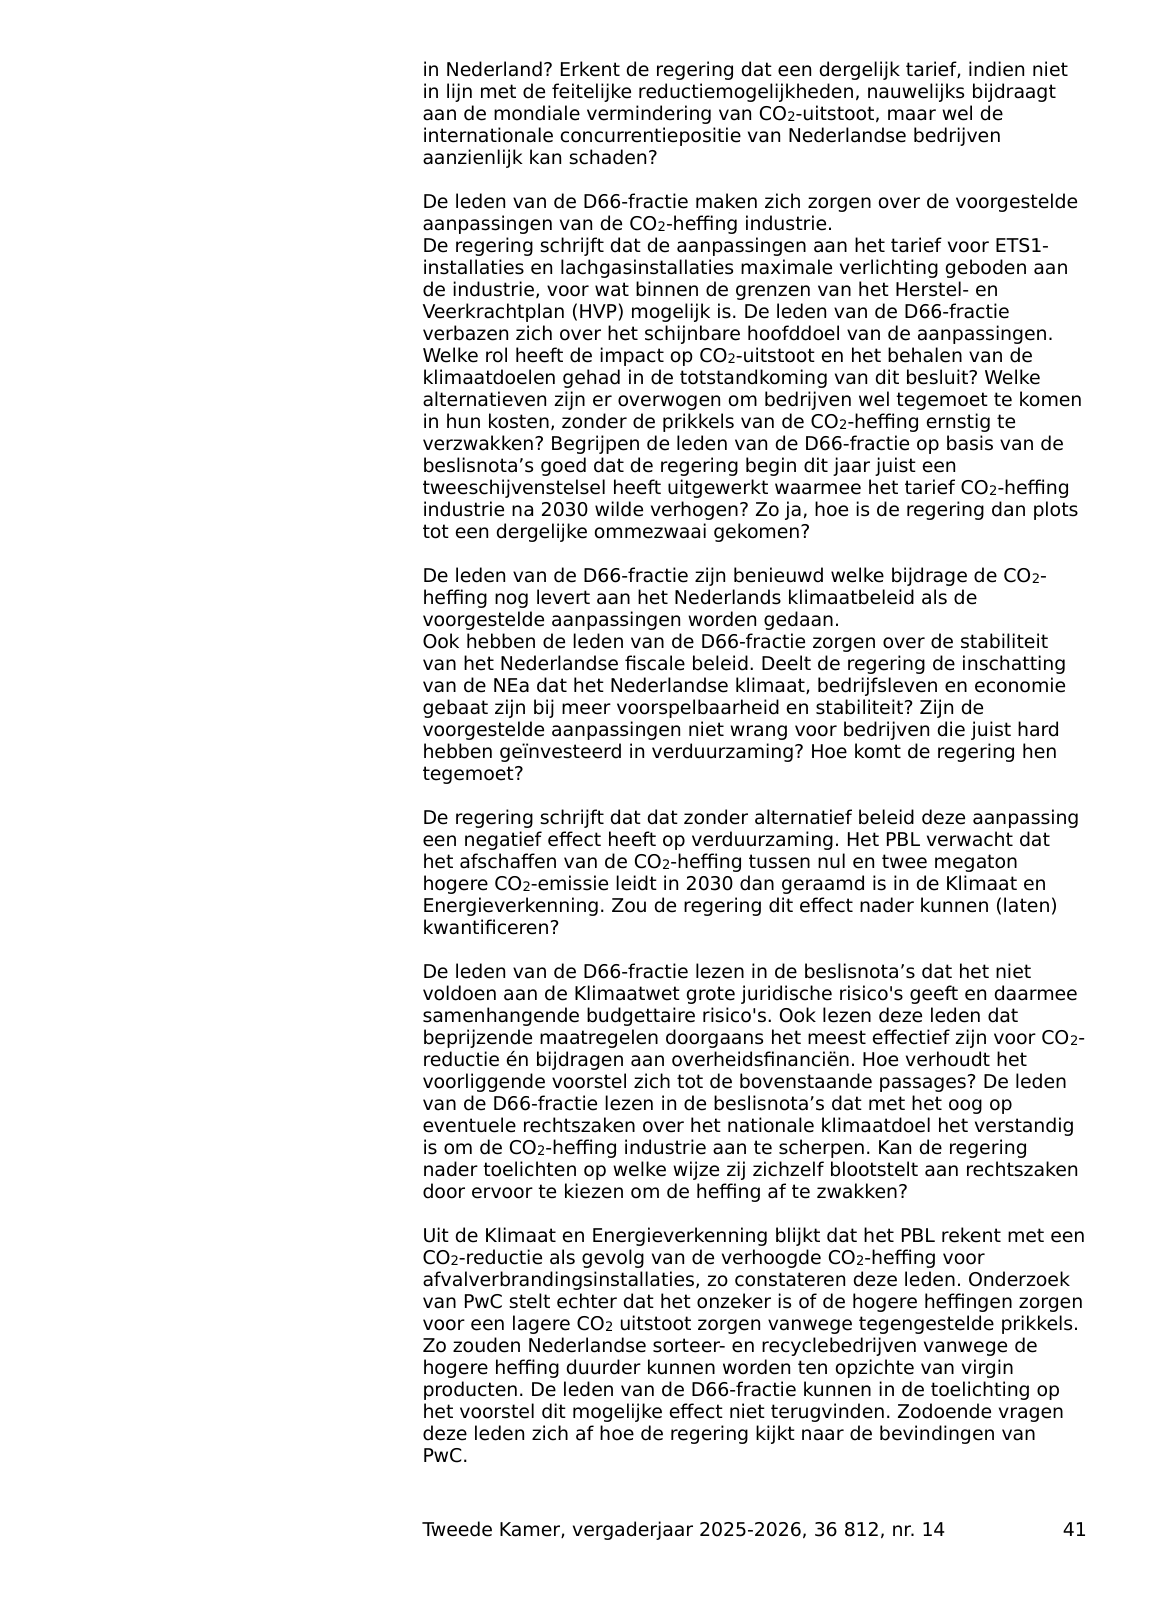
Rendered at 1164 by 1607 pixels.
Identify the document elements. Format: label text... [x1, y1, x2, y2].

text in Nederland? Erkent de regering dat een dergelijk tarief, indien niet in lijn met de feitelijke reductiemogelijkheden, nauwelijks bijdraagt aan de mondiale vermindering van CO2-uitstoot, maar wel de internationale concurrentiepositie van Nederlandse bedrijven aanzienlijk kan schaden? [422, 59, 1087, 169]
text De regering schrijft dat dat zonder alternatief beleid deze aanpassing een negatief effect heeft op verduurzaming. Het PBL verwacht dat het afschaffen van de CO2-heffing tussen nul en twee megaton hogere CO2-emissie leidt in 2030 dan geraamd is in de Klimaat en Energieverkenning. Zou de regering dit effect nader kunnen (laten) kwantificeren? [422, 807, 1087, 939]
text De leden van de D66-fractie zijn benieuwd welke bijdrage de CO2-heffing nog levert aan het Nederlands klimaatbeleid als de voorgestelde aanpassingen worden gedaan. [422, 565, 1087, 631]
text Ook hebben de leden van de D66-fractie zorgen over de stabiliteit van het Nederlandse fiscale beleid. Deelt de regering de inschatting van de NEa dat het Nederlandse klimaat, bedrijfsleven en economie gebaat zijn bij meer voorspelbaarheid en stabiliteit? Zijn de voorgestelde aanpassingen niet wrang voor bedrijven die juist hard hebben geïnvesteerd in verduurzaming? Hoe komt de regering hen tegemoet? [422, 631, 1087, 785]
text De leden van de D66-fractie maken zich zorgen over de voorgestelde aanpassingen van de CO2-heffing industrie. [422, 191, 1087, 235]
text De leden van de D66-fractie lezen in de beslisnota’s dat het niet voldoen aan de Klimaatwet grote juridische risico's geeft en daarmee samenhangende budgettaire risico's. Ook lezen deze leden dat beprijzende maatregelen doorgaans het meest effectief zijn voor CO2-reductie én bijdragen aan overheidsfinanciën. Hoe verhoudt het voorliggende voorstel zich tot de bovenstaande passages? De leden van de D66-fractie lezen in de beslisnota’s dat met het oog op eventuele rechtszaken over het nationale klimaatdoel het verstandig is om de CO2-heffing industrie aan te scherpen. Kan de regering nader toelichten op welke wijze zij zichzelf blootstelt aan rechtszaken door ervoor te kiezen om de heffing af te zwakken? [422, 961, 1087, 1203]
text De regering schrijft dat de aanpassingen aan het tarief voor ETS1-installaties en lachgasinstallaties maximale verlichting geboden aan de industrie, voor wat binnen de grenzen van het Herstel- en Veerkrachtplan (HVP) mogelijk is. De leden van de D66-fractie verbazen zich over het schijnbare hoofddoel van de aanpassingen. Welke rol heeft de impact op CO2-uitstoot en het behalen van de klimaatdoelen gehad in de totstandkoming van dit besluit? Welke alternatieven zijn er overwogen om bedrijven wel tegemoet te komen in hun kosten, zonder de prikkels van de CO2-heffing ernstig te verzwakken? Begrijpen de leden van de D66-fractie op basis van de beslisnota’s goed dat de regering begin dit jaar juist een tweeschijvenstelsel heeft uitgewerkt waarmee het tarief CO2-heffing industrie na 2030 wilde verhogen? Zo ja, hoe is de regering dan plots tot een dergelijke ommezwaai gekomen? [422, 235, 1087, 543]
text Uit de Klimaat en Energieverkenning blijkt dat het PBL rekent met een CO2-reductie als gevolg van de verhoogde CO2-heffing voor afvalverbrandingsinstallaties, zo constateren deze leden. Onderzoek van PwC stelt echter dat het onzeker is of de hogere heffingen zorgen voor een lagere CO2 uitstoot zorgen vanwege tegengestelde prikkels. Zo zouden Nederlandse sorteer- en recyclebedrijven vanwege de hogere heffing duurder kunnen worden ten opzichte van virgin producten. De leden van de D66-fractie kunnen in de toelichting op het voorstel dit mogelijke effect niet terugvinden. Zodoende vragen deze leden zich af hoe de regering kijkt naar de bevindingen van PwC. [422, 1225, 1087, 1467]
